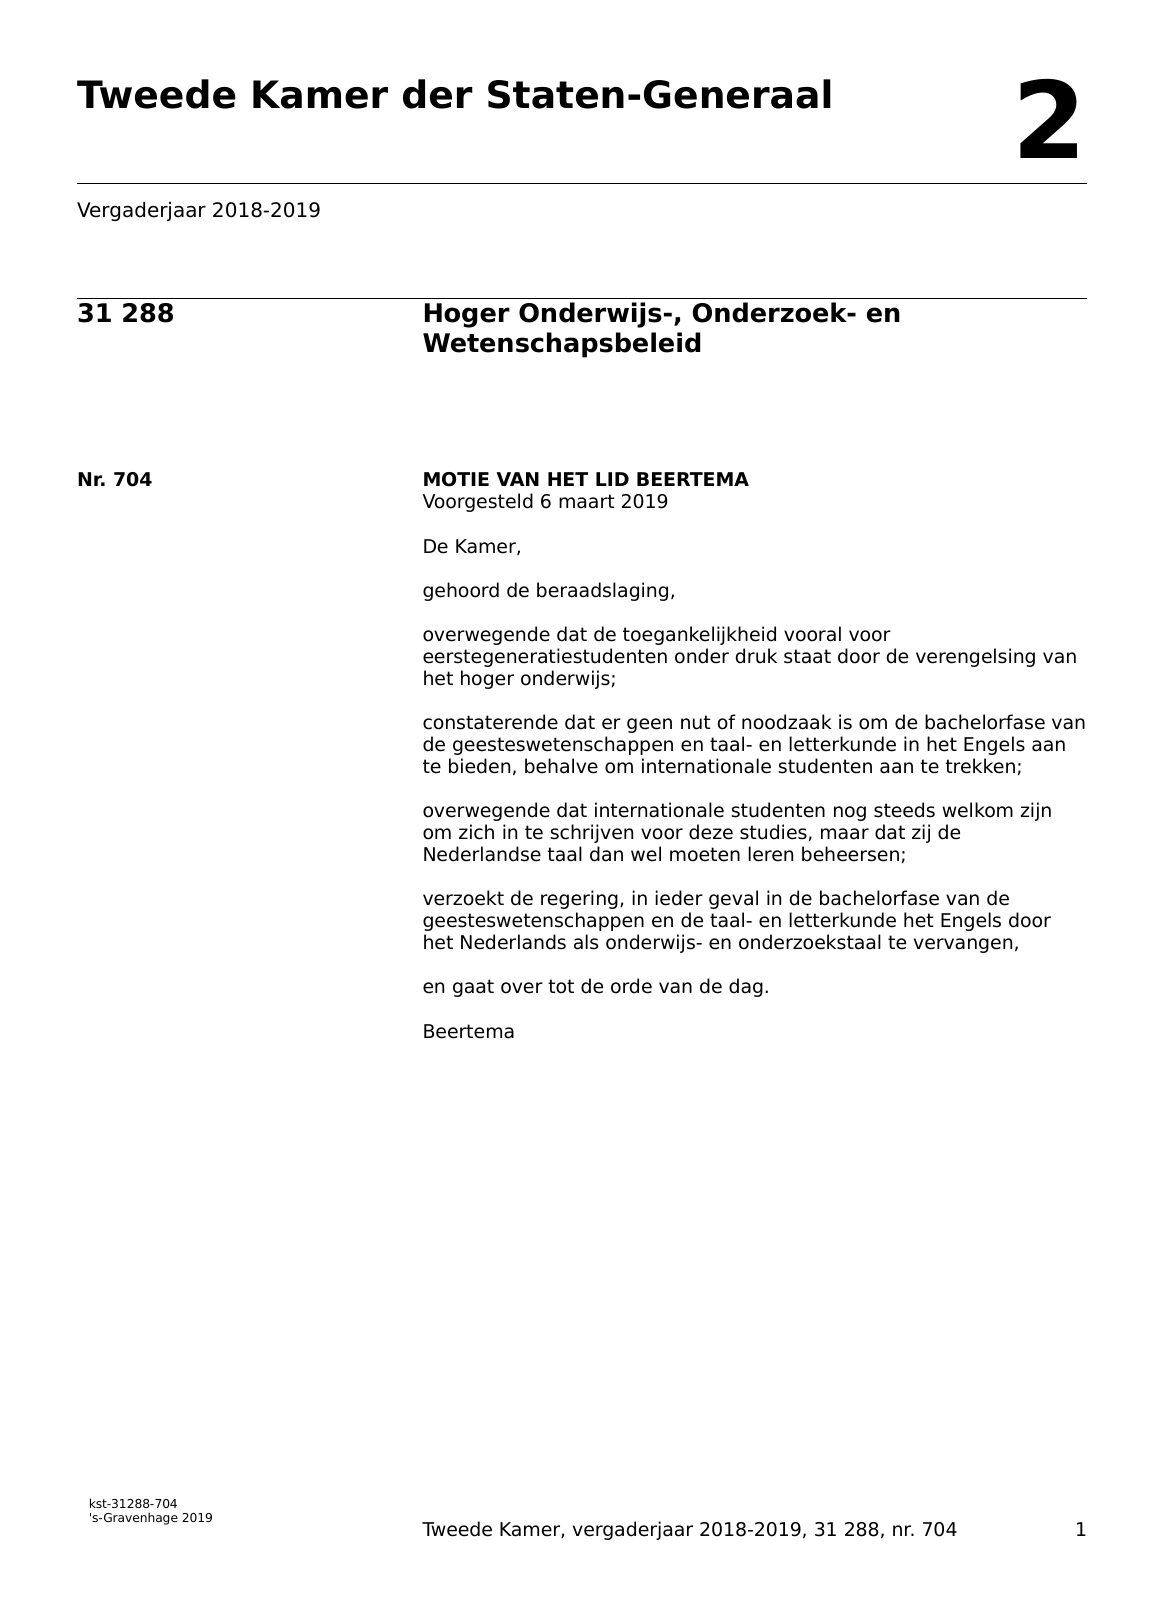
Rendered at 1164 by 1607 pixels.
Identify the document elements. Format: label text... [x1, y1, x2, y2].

text 's-Gravenhage 2019 [88, 1511, 323, 1525]
text en gaat over tot de orde van de dag. [422, 976, 1087, 998]
text Voorgesteld 6 maart 2019 [422, 491, 1087, 513]
table_header Tweede Kamer der Staten-Generaal [77, 59, 886, 183]
table_header 2 [886, 59, 1087, 183]
text overwegende dat de toegankelijkheid vooral voor eerstegeneratiestudenten onder druk staat door de verengelsing van het hoger onderwijs; [422, 624, 1087, 690]
text gehoord de beraadslaging, [422, 580, 1087, 602]
text verzoekt de regering, in ieder geval in de bachelorfase van de geesteswetenschappen en de taal- en letterkunde het Engels door het Nederlands als onderwijs- en onderzoekstaal te vervangen, [422, 888, 1087, 954]
text overwegende dat internationale studenten nog steeds welkom zijn om zich in te schrijven voor deze studies, maar dat zij de Nederlandse taal dan wel moeten leren beheersen; [422, 800, 1087, 866]
subtitle Nr. 704 MOTIE VAN HET LID BEERTEMA [77, 469, 1087, 491]
table_cell Vergaderjaar 2018-2019 [77, 184, 1087, 298]
text constaterende dat er geen nut of noodzaak is om de bachelorfase van de geesteswetenschappen en taal- en letterkunde in het Engels aan te bieden, behalve om internationale studenten aan te trekken; [422, 712, 1087, 778]
subtitle 31 288 Hoger Onderwijs-, Onderzoek- en Wetenschapsbeleid [77, 299, 1087, 358]
text Beertema [422, 1021, 1087, 1042]
text De Kamer, [422, 536, 1087, 557]
text kst-31288-704 [88, 1497, 323, 1511]
